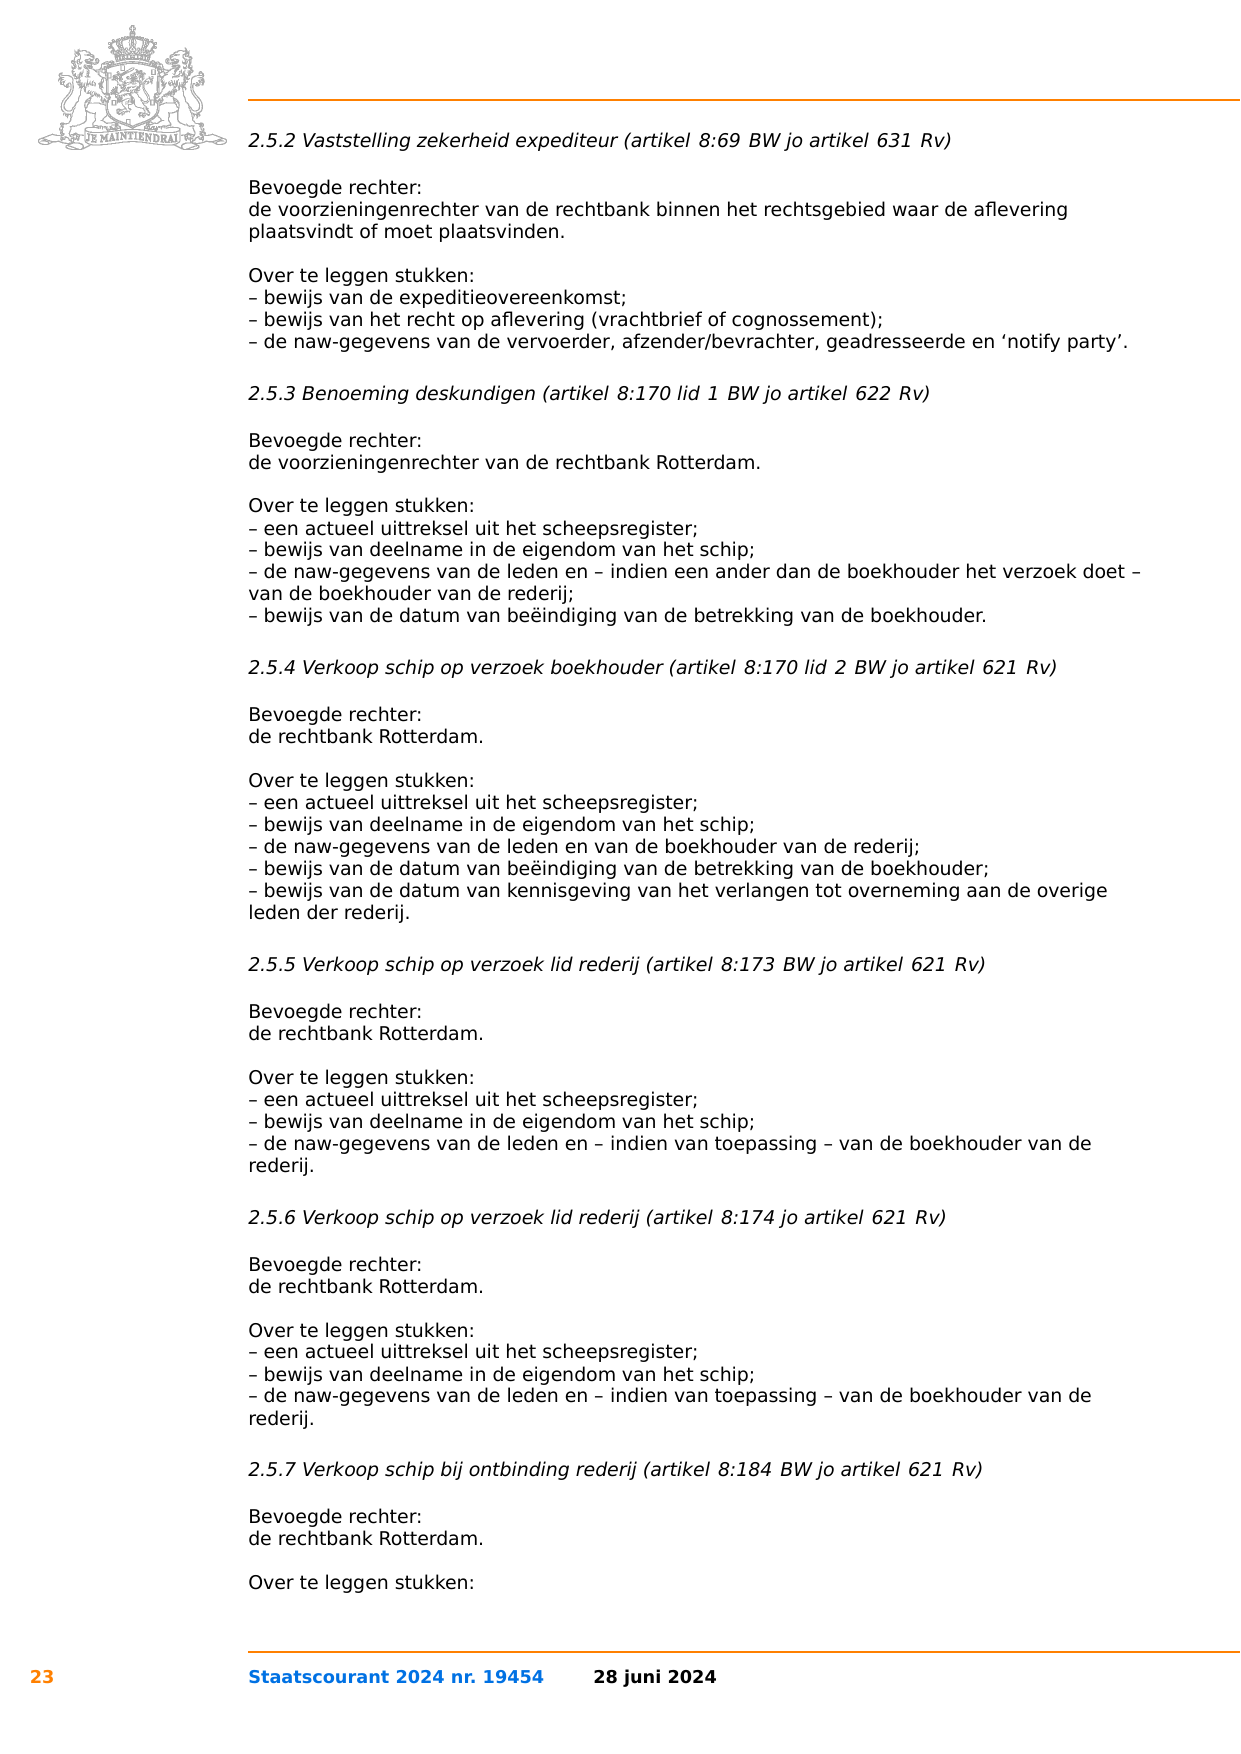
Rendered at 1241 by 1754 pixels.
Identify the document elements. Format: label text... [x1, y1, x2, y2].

text de rechtbank Rotterdam. [248, 1023, 1163, 1045]
text – een actueel uittreksel uit het scheepsregister; [248, 792, 1163, 814]
text – bewijs van de datum van beëindiging van de betrekking van de boekhouder; [248, 858, 1163, 880]
text – bewijs van de datum van kennisgeving van het verlangen tot overneming aan de overige leden der rederij. [248, 880, 1163, 924]
subtitle 2.5.5 Verkoop schip op verzoek lid rederij (artikel 8:173 BW jo artikel 621 Rv) [248, 954, 1163, 976]
subtitle 2.5.7 Verkoop schip bij ontbinding rederij (artikel 8:184 BW jo artikel 621 Rv) [248, 1459, 1163, 1481]
text – bewijs van de datum van beëindiging van de betrekking van de boekhouder. [248, 605, 1163, 627]
picture [38, 25, 227, 150]
subtitle 2.5.4 Verkoop schip op verzoek boekhouder (artikel 8:170 lid 2 BW jo artikel 621 Rv) [248, 657, 1163, 679]
text de voorzieningenrechter van de rechtbank Rotterdam. [248, 452, 1163, 473]
text – de naw-gegevens van de leden en – indien van toepassing – van de boekhouder van de rederij. [248, 1385, 1163, 1429]
text – bewijs van deelname in de eigendom van het schip; [248, 539, 1163, 561]
text Bevoegde rechter: [248, 1254, 1163, 1276]
text Over te leggen stukken: [248, 1572, 1163, 1594]
text de rechtbank Rotterdam. [248, 726, 1163, 748]
text de rechtbank Rotterdam. [248, 1528, 1163, 1550]
text – bewijs van deelname in de eigendom van het schip; [248, 1363, 1163, 1385]
text de rechtbank Rotterdam. [248, 1276, 1163, 1298]
text Bevoegde rechter: [248, 1506, 1163, 1528]
text – een actueel uittreksel uit het scheepsregister; [248, 1089, 1163, 1111]
text Over te leggen stukken: [248, 770, 1163, 792]
text – bewijs van het recht op aflevering (vrachtbrief of cognossement); [248, 309, 1163, 331]
text Over te leggen stukken: [248, 1067, 1163, 1089]
text Over te leggen stukken: [248, 1319, 1163, 1341]
text Bevoegde rechter: [248, 429, 1163, 452]
text de voorzieningenrechter van de rechtbank binnen het rechtsgebied waar de aflevering plaatsvindt of moet plaatsvinden. [248, 199, 1163, 243]
subtitle 2.5.6 Verkoop schip op verzoek lid rederij (artikel 8:174 jo artikel 621 Rv) [248, 1207, 1163, 1229]
text Over te leggen stukken: [248, 495, 1163, 517]
text – de naw-gegevens van de leden en – indien een ander dan de boekhouder het verzoek doet – van de boekhouder van de rederij; [248, 561, 1163, 605]
text – een actueel uittreksel uit het scheepsregister; [248, 517, 1163, 539]
text Bevoegde rechter: [248, 177, 1163, 199]
text Bevoegde rechter: [248, 704, 1163, 726]
text Bevoegde rechter: [248, 1001, 1163, 1023]
subtitle 2.5.2 Vaststelling zekerheid expediteur (artikel 8:69 BW jo artikel 631 Rv) [248, 130, 1163, 152]
text – bewijs van deelname in de eigendom van het schip; [248, 814, 1163, 836]
text Over te leggen stukken: [248, 265, 1163, 287]
text – bewijs van de expeditieovereenkomst; [248, 287, 1163, 309]
subtitle 2.5.3 Benoeming deskundigen (artikel 8:170 lid 1 BW jo artikel 622 Rv) [248, 383, 1163, 404]
text – een actueel uittreksel uit het scheepsregister; [248, 1341, 1163, 1363]
text – de naw-gegevens van de leden en – indien van toepassing – van de boekhouder van de rederij. [248, 1133, 1163, 1177]
text – de naw-gegevens van de vervoerder, afzender/bevrachter, geadresseerde en ‘notify party’. [248, 331, 1163, 353]
text – de naw-gegevens van de leden en van de boekhouder van de rederij; [248, 836, 1163, 858]
text – bewijs van deelname in de eigendom van het schip; [248, 1111, 1163, 1133]
